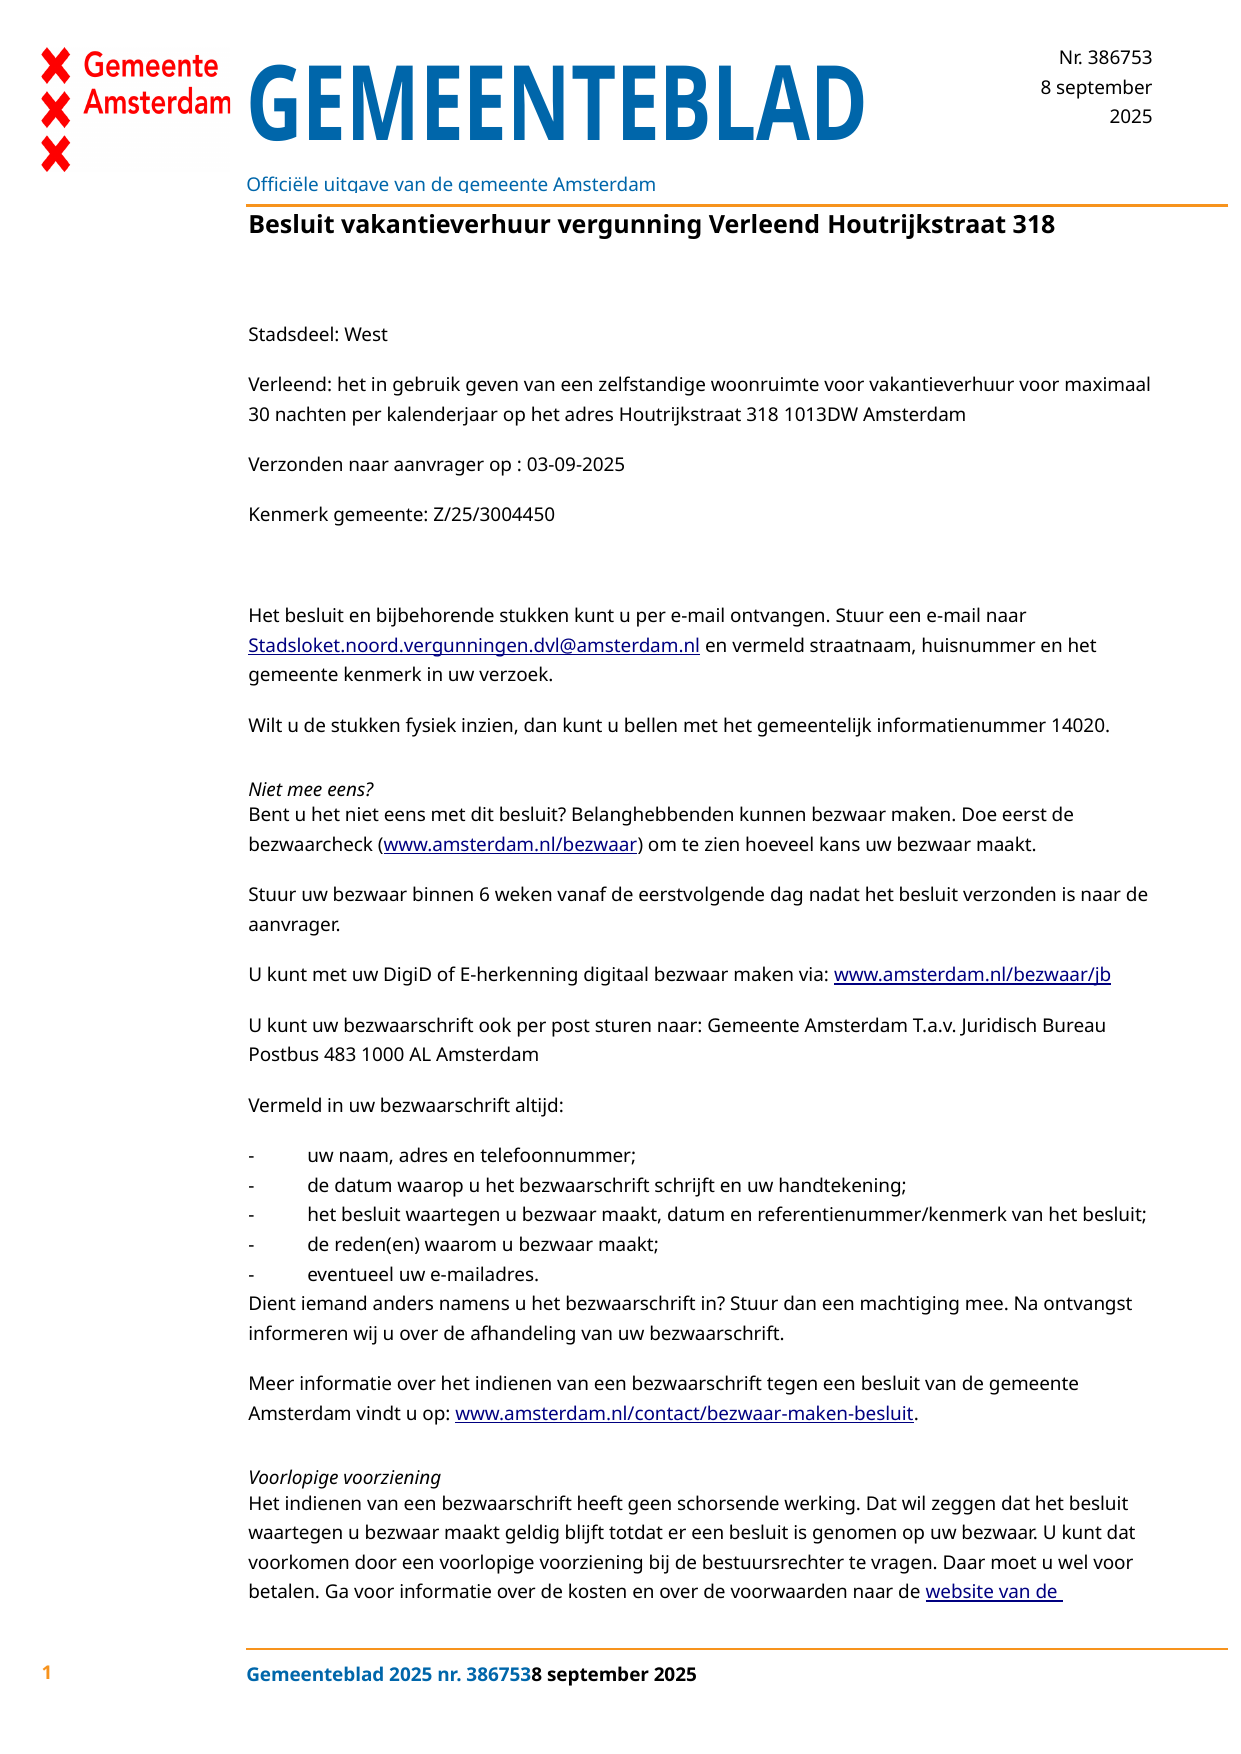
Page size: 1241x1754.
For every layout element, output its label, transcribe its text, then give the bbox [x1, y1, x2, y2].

text Stadsdeel: West [248, 321, 1152, 346]
text Vermeld in uw bezwaarschrift altijd: [248, 1092, 1152, 1118]
text Bent u het niet eens met dit besluit? Belanghebbenden kunnen bezwaar maken. Doe eerst de bezwaarcheck (www.amsterdam.nl/bezwaar) om te zien hoeveel kans uw bezwaar maakt. [248, 802, 1152, 857]
text Dient iemand anders namens u het bezwaarschrift in? Stuur dan een machtiging mee. Na ontvangst informeren wij u over de afhandeling van uw bezwaarschrift. [248, 1290, 1152, 1346]
text Voorlopige voorziening [248, 1464, 1152, 1490]
text Het indienen van een bezwaarschrift heeft geen schorsende werking. Dat wil zeggen dat het besluit waartegen u bezwaar maakt geldig blijft totdat er een besluit is genomen op uw bezwaar. U kunt dat voorkomen door een voorlopige voorziening bij de bestuursrechter te vragen. Daar moet u wel voor betalen. Ga voor informatie over de kosten en over de voorwaarden naar de website van de [248, 1490, 1152, 1604]
list de datum waarop u het bezwaarschrift schrijft en uw handtekening; [248, 1172, 1152, 1198]
text Kenmerk gemeente: Z/25/3004450 [248, 502, 1152, 527]
text Wilt u de stukken fysiek inzien, dan kunt u bellen met het gemeentelijk informatienummer 14020. [248, 712, 1152, 738]
text U kunt uw bezwaarschrift ook per post sturen naar: Gemeente Amsterdam T.a.v. Juridisch Bureau Postbus 483 1000 AL Amsterdam [248, 1012, 1152, 1067]
text Besluit vakantieverhuur vergunning Verleend Houtrijkstraat 318 [248, 207, 1152, 241]
text Verleend: het in gebruik geven van een zelfstandige woonruimte voor vakantieverhuur voor maximaal 30 nachten per kalenderjaar op het adres Houtrijkstraat 318 1013DW Amsterdam [248, 371, 1152, 426]
list de reden(en) waarom u bezwaar maakt; [248, 1231, 1152, 1257]
text Het besluit en bijbehorende stukken kunt u per e-mail ontvangen. Stuur een e-mail naar Stadsloket.noord.vergunningen.dvl@amsterdam.nl en vermeld straatnaam, huisnummer en het gemeente kenmerk in uw verzoek. [248, 602, 1152, 687]
list uw naam, adres en telefoonnummer; [248, 1142, 1152, 1168]
picture [41, 47, 231, 172]
list eventueel uw e-mailadres. [248, 1261, 1152, 1287]
text Verzonden naar aanvrager op : 03-09-2025 [248, 451, 1152, 477]
text Stuur uw bezwaar binnen 6 weken vanaf de eerstvolgende dag nadat het besluit verzonden is naar de aanvrager. [248, 882, 1152, 937]
text Meer informatie over het indienen van een bezwaarschrift tegen een besluit van de gemeente Amsterdam vindt u op: www.amsterdam.nl/contact/bezwaar-maken-besluit. [248, 1370, 1152, 1426]
list het besluit waartegen u bezwaar maakt, datum en referentienummer/kenmerk van het besluit; [248, 1202, 1152, 1227]
text Niet mee eens? [248, 776, 1152, 802]
text U kunt met uw DigiD of E-herkenning digitaal bezwaar maken via: www.amsterdam.nl/bezwaar/jb [248, 962, 1152, 987]
